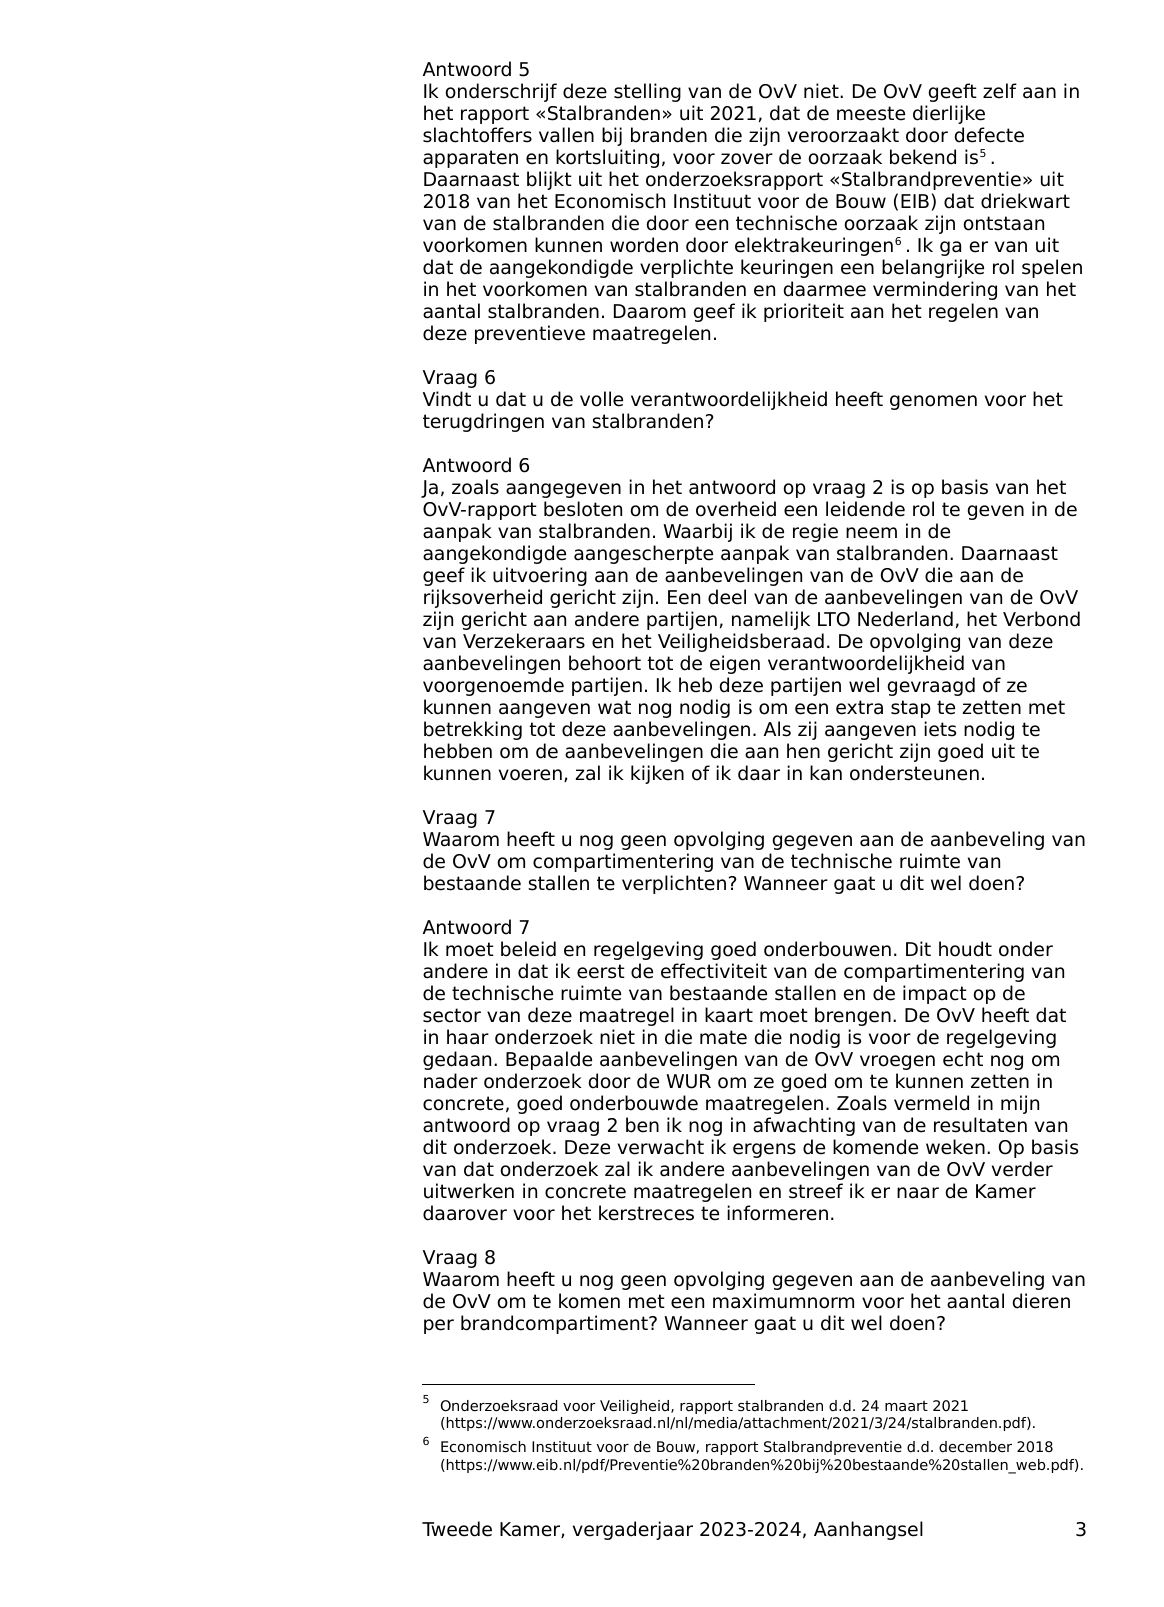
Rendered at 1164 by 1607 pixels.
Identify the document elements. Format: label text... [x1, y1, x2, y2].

text Ja, zoals aangegeven in het antwoord op vraag 2 is op basis van het OvV-rapport besloten om de overheid een leidende rol te geven in de aanpak van stalbranden. Waarbij ik de regie neem in de aangekondigde aangescherpte aanpak van stalbranden. Daarnaast geef ik uitvoering aan de aanbevelingen van de OvV die aan de rijksoverheid gericht zijn. Een deel van de aanbevelingen van de OvV zijn gericht aan andere partijen, namelijk LTO Nederland, het Verbond van Verzekeraars en het Veiligheidsberaad. De opvolging van deze aanbevelingen behoort tot de eigen verantwoordelijkheid van voorgenoemde partijen. Ik heb deze partijen wel gevraagd of ze kunnen aangeven wat nog nodig is om een extra stap te zetten met betrekking tot deze aanbevelingen. Als zij aangeven iets nodig te hebben om de aanbevelingen die aan hen gericht zijn goed uit te kunnen voeren, zal ik kijken of ik daar in kan ondersteunen. [422, 477, 1087, 785]
text Vindt u dat u de volle verantwoordelijkheid heeft genomen voor het terugdringen van stalbranden? [422, 389, 1087, 433]
text Antwoord 7 [422, 917, 1087, 939]
text Vraag 6 [422, 367, 1087, 389]
text Ik onderschrijf deze stelling van de OvV niet. De OvV geeft zelf aan in het rapport «Stalbranden» uit 2021, dat de meeste dierlijke slachtoffers vallen bij branden die zijn veroorzaakt door defecte apparaten en kortsluiting, voor zover de oorzaak bekend is. Daarnaast blijkt uit het onderzoeksrapport «Stalbrandpreventie» uit 2018 van het Economisch Instituut voor de Bouw (EIB) dat driekwart van de stalbranden die door een technische oorzaak zijn ontstaan voorkomen kunnen worden door elektrakeuringen. Ik ga er van uit dat de aangekondigde verplichte keuringen een belangrijke rol spelen in het voorkomen van stalbranden en daarmee vermindering van het aantal stalbranden. Daarom geef ik prioriteit aan het regelen van deze preventieve maatregelen. [422, 81, 1087, 345]
text Vraag 7 [422, 807, 1087, 829]
text Waarom heeft u nog geen opvolging gegeven aan de aanbeveling van de OvV om te komen met een maximumnorm voor het aantal dieren per brandcompartiment? Wanneer gaat u dit wel doen? [422, 1269, 1087, 1335]
text Economisch Instituut voor de Bouw, rapport Stalbrandpreventie d.d. december 2018 (https://www.eib.nl/pdf/Preventie%20branden%20bij%20bestaande%20stallen_web.pdf). [422, 1435, 1087, 1474]
text Vraag 8 [422, 1247, 1087, 1269]
text Onderzoeksraad voor Veiligheid, rapport stalbranden d.d. 24 maart 2021 (https://www.onderzoeksraad.nl/nl/media/attachment/2021/3/24/stalbranden.pdf). [422, 1393, 1087, 1432]
text Antwoord 6 [422, 455, 1087, 477]
text Antwoord 5 [422, 59, 1087, 81]
text Ik moet beleid en regelgeving goed onderbouwen. Dit houdt onder andere in dat ik eerst de effectiviteit van de compartimentering van de technische ruimte van bestaande stallen en de impact op de sector van deze maatregel in kaart moet brengen. De OvV heeft dat in haar onderzoek niet in die mate die nodig is voor de regelgeving gedaan. Bepaalde aanbevelingen van de OvV vroegen echt nog om nader onderzoek door de WUR om ze goed om te kunnen zetten in concrete, goed onderbouwde maatregelen. Zoals vermeld in mijn antwoord op vraag 2 ben ik nog in afwachting van de resultaten van dit onderzoek. Deze verwacht ik ergens de komende weken. Op basis van dat onderzoek zal ik andere aanbevelingen van de OvV verder uitwerken in concrete maatregelen en streef ik er naar de Kamer daarover voor het kerstreces te informeren. [422, 939, 1087, 1225]
text Waarom heeft u nog geen opvolging gegeven aan de aanbeveling van de OvV om compartimentering van de technische ruimte van bestaande stallen te verplichten? Wanneer gaat u dit wel doen? [422, 829, 1087, 895]
